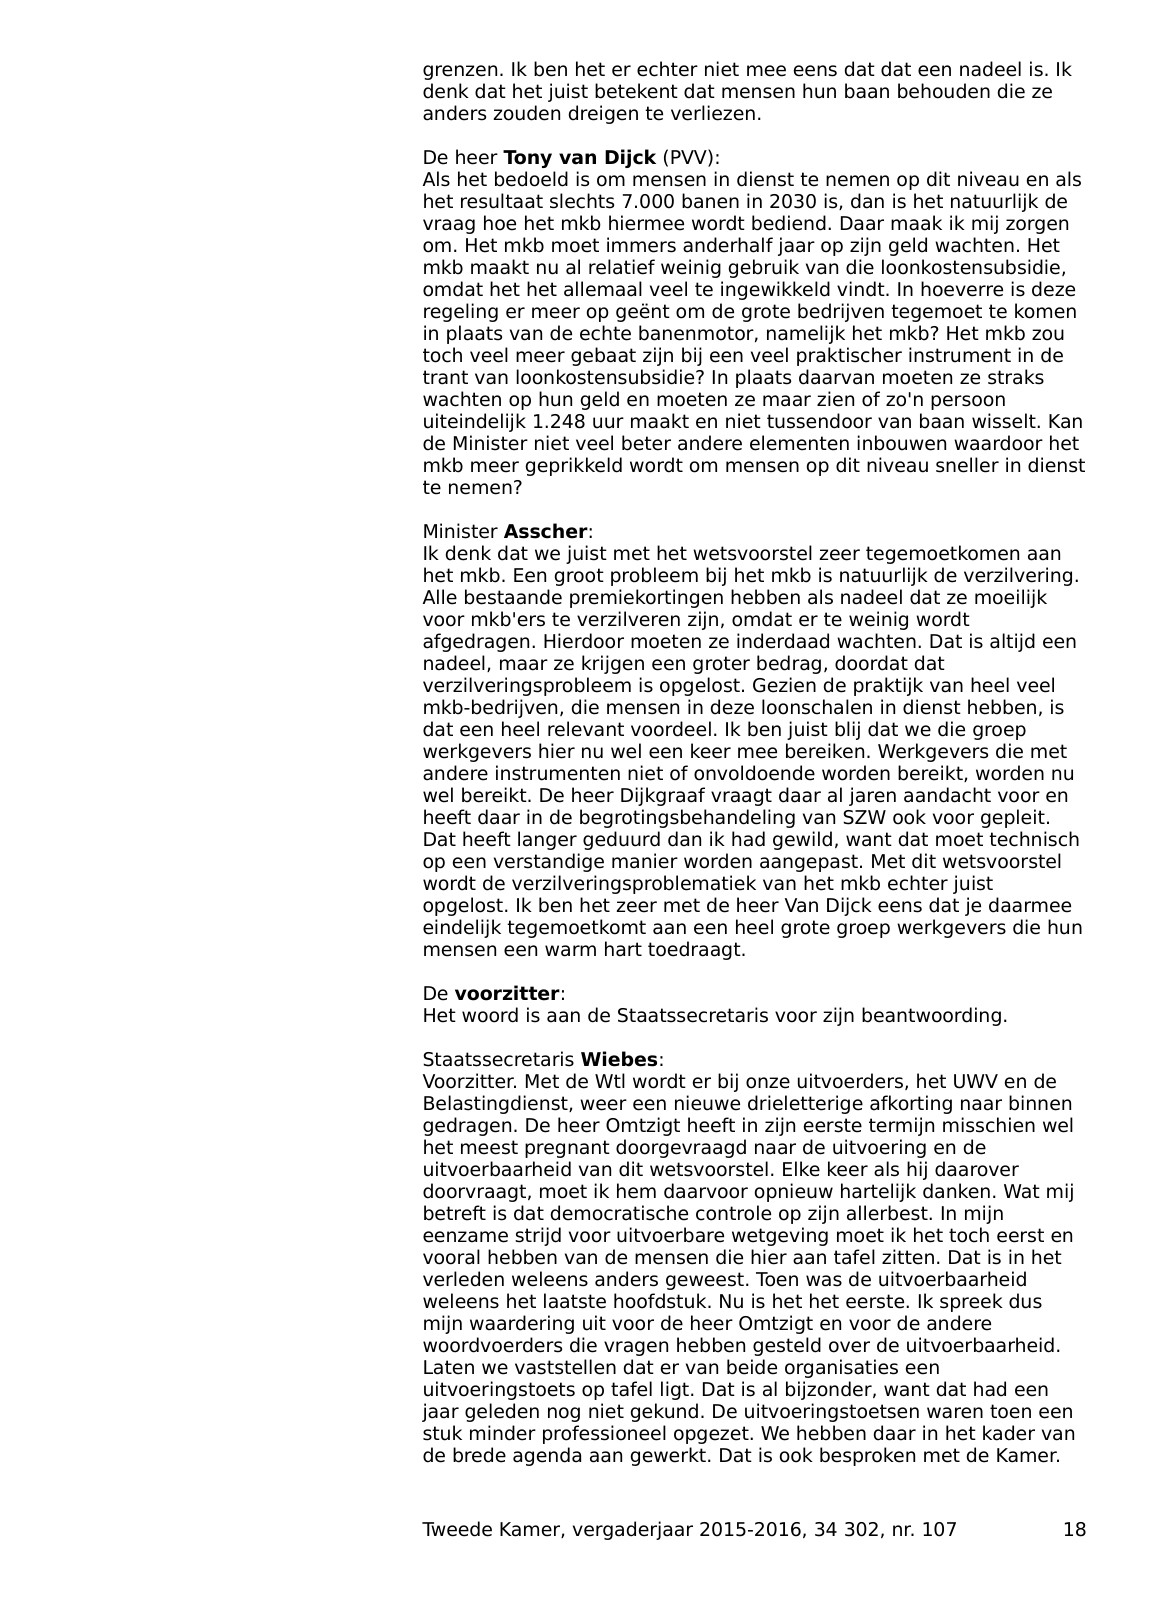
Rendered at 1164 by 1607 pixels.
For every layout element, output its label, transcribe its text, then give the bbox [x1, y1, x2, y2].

text Staatssecretaris Wiebes: [422, 1049, 1087, 1071]
text grenzen. Ik ben het er echter niet mee eens dat dat een nadeel is. Ik denk dat het juist betekent dat mensen hun baan behouden die ze anders zouden dreigen te verliezen. [422, 59, 1087, 125]
text Minister Asscher: [422, 521, 1087, 543]
text De voorzitter: [422, 983, 1087, 1005]
text Het woord is aan de Staatssecretaris voor zijn beantwoording. [422, 1005, 1087, 1027]
text Ik denk dat we juist met het wetsvoorstel zeer tegemoetkomen aan het mkb. Een groot probleem bij het mkb is natuurlijk de verzilvering. Alle bestaande premiekortingen hebben als nadeel dat ze moeilijk voor mkb'ers te verzilveren zijn, omdat er te weinig wordt afgedragen. Hierdoor moeten ze inderdaad wachten. Dat is altijd een nadeel, maar ze krijgen een groter bedrag, doordat dat verzilveringsprobleem is opgelost. Gezien de praktijk van heel veel mkb-bedrijven, die mensen in deze loonschalen in dienst hebben, is dat een heel relevant voordeel. Ik ben juist blij dat we die groep werkgevers hier nu wel een keer mee bereiken. Werkgevers die met andere instrumenten niet of onvoldoende worden bereikt, worden nu wel bereikt. De heer Dijkgraaf vraagt daar al jaren aandacht voor en heeft daar in de begrotingsbehandeling van SZW ook voor gepleit. Dat heeft langer geduurd dan ik had gewild, want dat moet technisch op een verstandige manier worden aangepast. Met dit wetsvoorstel wordt de verzilveringsproblematiek van het mkb echter juist opgelost. Ik ben het zeer met de heer Van Dijck eens dat je daarmee eindelijk tegemoetkomt aan een heel grote groep werkgevers die hun mensen een warm hart toedraagt. [422, 543, 1087, 961]
text De heer Tony van Dijck (PVV): [422, 147, 1087, 169]
text Als het bedoeld is om mensen in dienst te nemen op dit niveau en als het resultaat slechts 7.000 banen in 2030 is, dan is het natuurlijk de vraag hoe het mkb hiermee wordt bediend. Daar maak ik mij zorgen om. Het mkb moet immers anderhalf jaar op zijn geld wachten. Het mkb maakt nu al relatief weinig gebruik van die loonkostensubsidie, omdat het het allemaal veel te ingewikkeld vindt. In hoeverre is deze regeling er meer op geënt om de grote bedrijven tegemoet te komen in plaats van de echte banenmotor, namelijk het mkb? Het mkb zou toch veel meer gebaat zijn bij een veel praktischer instrument in de trant van loonkostensubsidie? In plaats daarvan moeten ze straks wachten op hun geld en moeten ze maar zien of zo'n persoon uiteindelijk 1.248 uur maakt en niet tussendoor van baan wisselt. Kan de Minister niet veel beter andere elementen inbouwen waardoor het mkb meer geprikkeld wordt om mensen op dit niveau sneller in dienst te nemen? [422, 169, 1087, 499]
text Voorzitter. Met de Wtl wordt er bij onze uitvoerders, het UWV en de Belastingdienst, weer een nieuwe drieletterige afkorting naar binnen gedragen. De heer Omtzigt heeft in zijn eerste termijn misschien wel het meest pregnant doorgevraagd naar de uitvoering en de uitvoerbaarheid van dit wetsvoorstel. Elke keer als hij daarover doorvraagt, moet ik hem daarvoor opnieuw hartelijk danken. Wat mij betreft is dat democratische controle op zijn allerbest. In mijn eenzame strijd voor uitvoerbare wetgeving moet ik het toch eerst en vooral hebben van de mensen die hier aan tafel zitten. Dat is in het verleden weleens anders geweest. Toen was de uitvoerbaarheid weleens het laatste hoofdstuk. Nu is het het eerste. Ik spreek dus mijn waardering uit voor de heer Omtzigt en voor de andere woordvoerders die vragen hebben gesteld over de uitvoerbaarheid. [422, 1071, 1087, 1357]
text Laten we vaststellen dat er van beide organisaties een uitvoeringstoets op tafel ligt. Dat is al bijzonder, want dat had een jaar geleden nog niet gekund. De uitvoeringstoetsen waren toen een stuk minder professioneel opgezet. We hebben daar in het kader van de brede agenda aan gewerkt. Dat is ook besproken met de Kamer. [422, 1357, 1087, 1467]
